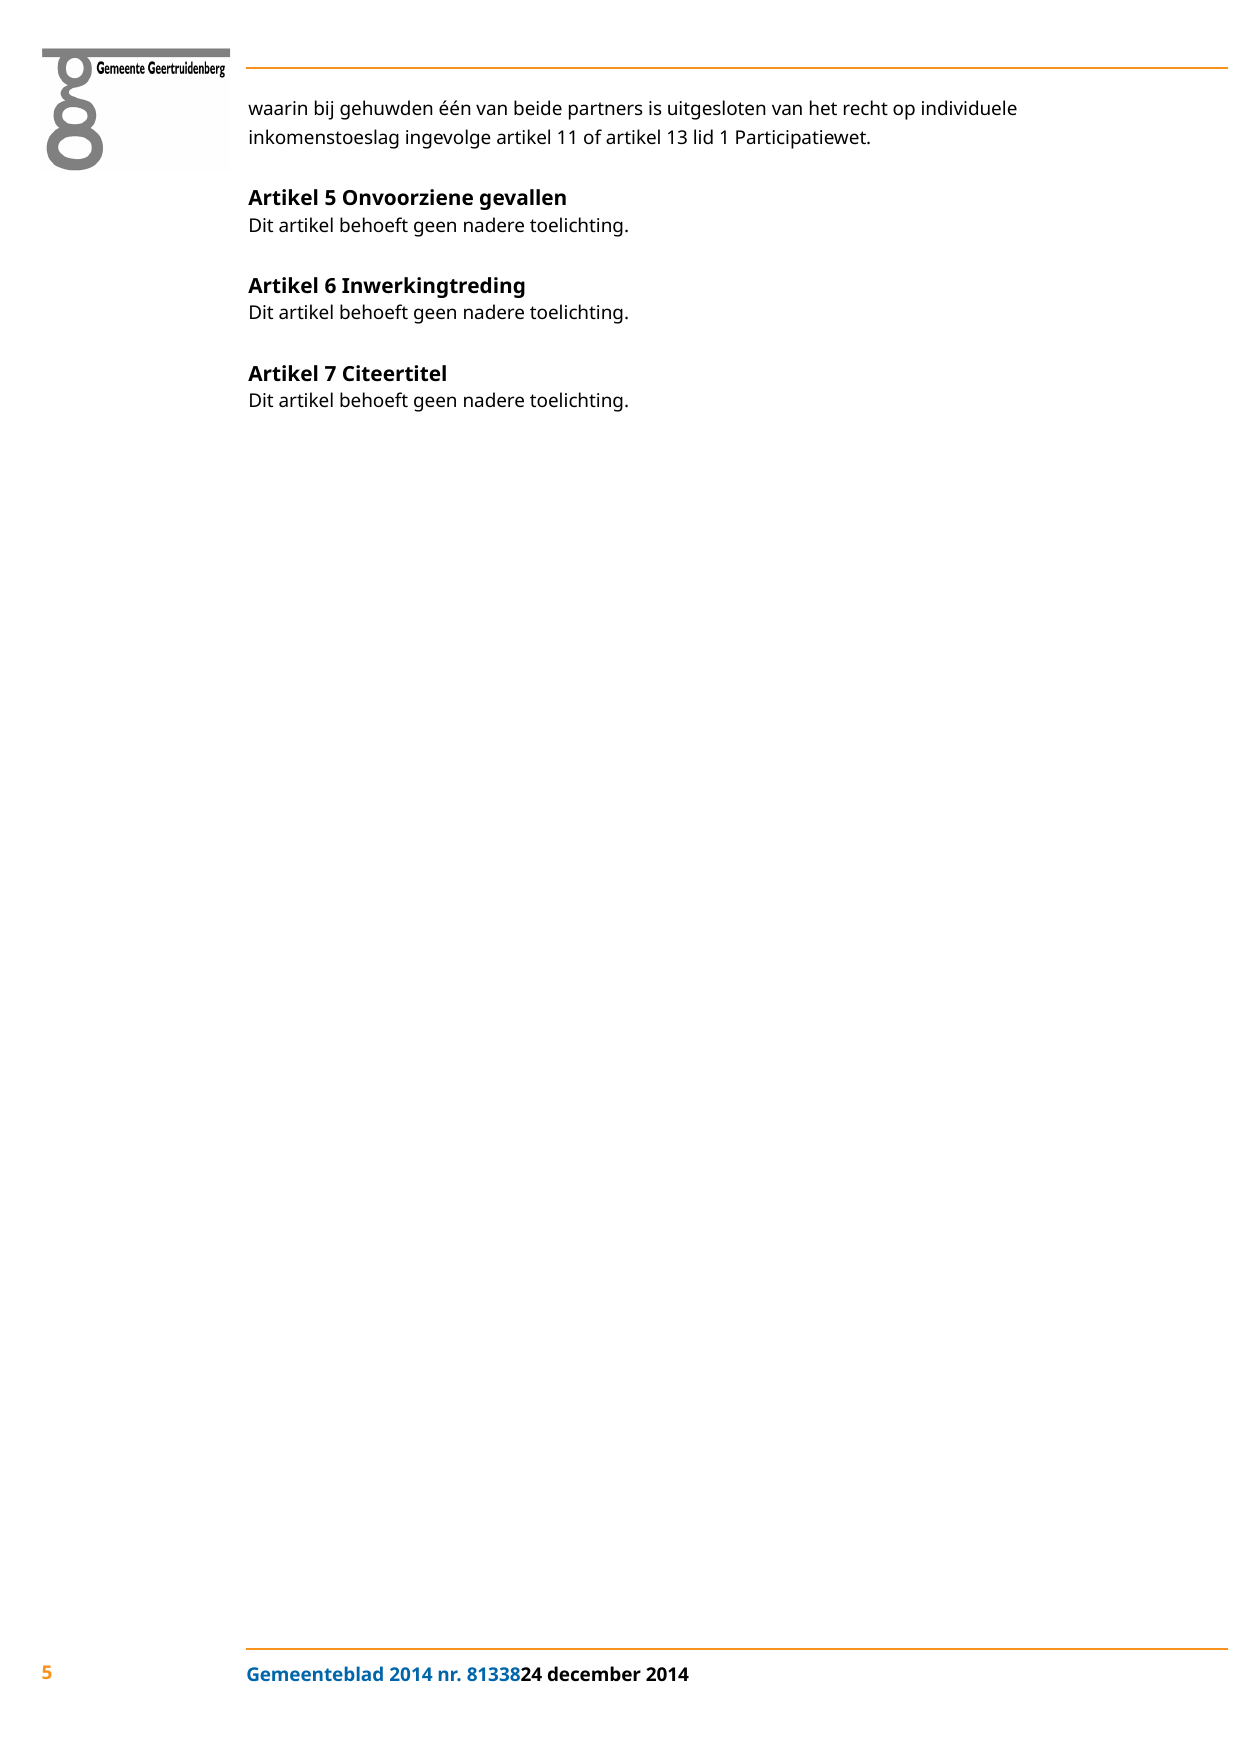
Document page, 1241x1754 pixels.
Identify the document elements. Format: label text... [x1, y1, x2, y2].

picture [41, 47, 231, 172]
text Dit artikel behoeft geen nadere toelichting. [248, 299, 1152, 325]
text Dit artikel behoeft geen nadere toelichting. [248, 212, 1152, 238]
text Artikel 5 Onvoorziene gevallen [248, 183, 1152, 212]
text Artikel 6 Inwerkingtreding [248, 271, 1152, 299]
text waarin bij gehuwden één van beide partners is uitgesloten van het recht op individuele inkomenstoeslag ingevolge artikel 11 of artikel 13 lid 1 Participatiewet. [248, 95, 1152, 150]
text Dit artikel behoeft geen nadere toelichting. [248, 387, 1152, 413]
text Artikel 7 Citeertitel [248, 359, 1152, 387]
